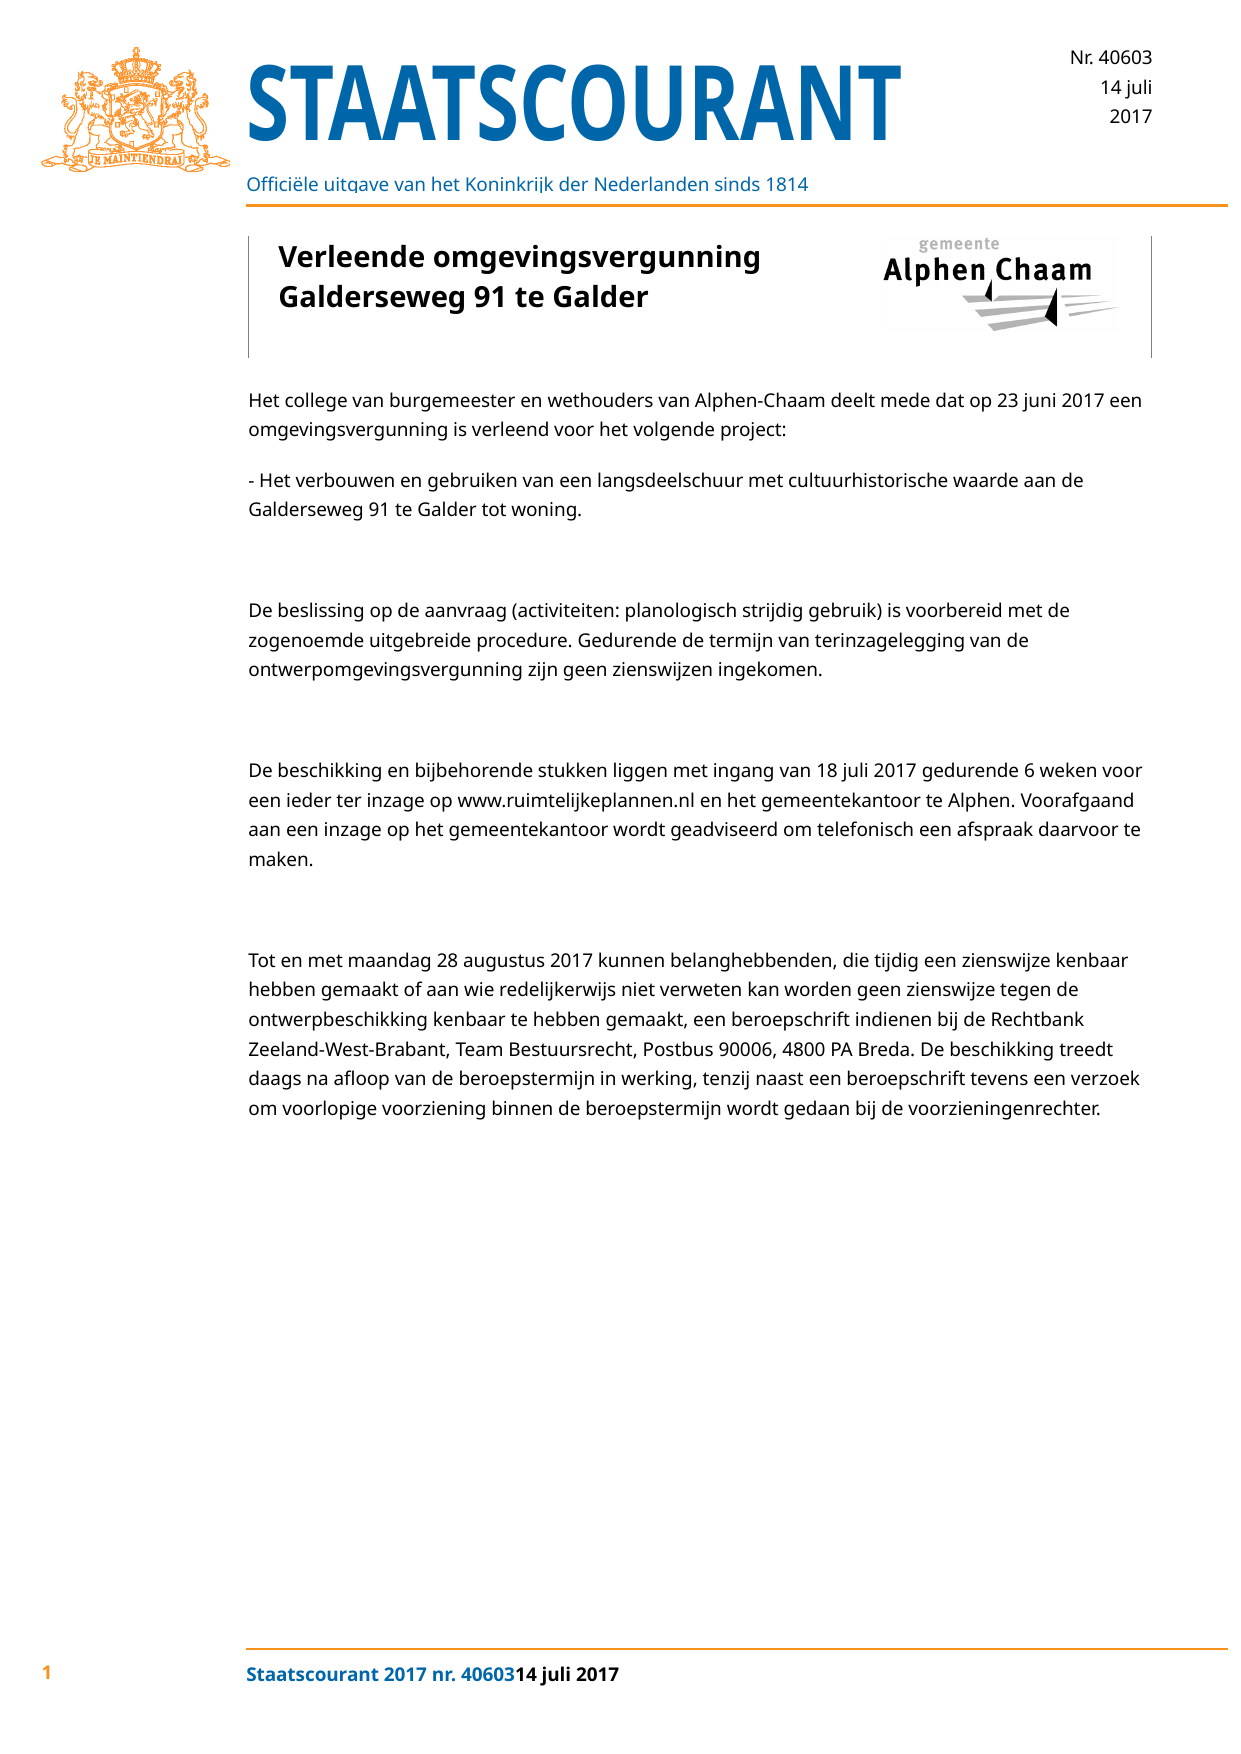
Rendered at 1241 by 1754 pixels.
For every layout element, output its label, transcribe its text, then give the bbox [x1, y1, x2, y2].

picture [882, 236, 1119, 332]
text De beslissing op de aanvraag (activiteiten: planologisch strijdig gebruik) is voorbereid met de zogenoemde uitgebreide procedure. Gedurende de termijn van terinzagelegging van de ontwerpomgevingsvergunning zijn geen zienswijzen ingekomen. [248, 597, 1152, 682]
table_header Verleende omgevingsvergunning Galderseweg 91 te Galder [249, 236, 850, 358]
text Het college van burgemeester en wethouders van Alphen-Chaam deelt mede dat op 23 juni 2017 een omgevingsvergunning is verleend voor het volgende project: [248, 387, 1152, 442]
text Tot en met maandag 28 augustus 2017 kunnen belanghebbenden, die tijdig een zienswijze kenbaar hebben gemaakt of aan wie redelijkerwijs niet verweten kan worden geen zienswijze tegen de ontwerpbeschikking kenbaar te hebben gemaakt, een beroepschrift indienen bij de Rechtbank Zeeland-West-Brabant, Team Bestuursrecht, Postbus 90006, 4800 PA Breda. De beschikking treedt daags na afloop van de beroepstermijn in werking, tenzij naast een beroepschrift tevens een verzoek om voorlopige voorziening binnen de beroepstermijn wordt gedaan bij de voorzieningenrechter. [248, 947, 1152, 1121]
table_header [850, 236, 1151, 358]
text De beschikking en bijbehorende stukken liggen met ingang van 18 juli 2017 gedurende 6 weken voor een ieder ter inzage op www.ruimtelijkeplannen.nl en het gemeentekantoor te Alphen. Voorafgaand aan een inzage op het gemeentekantoor wordt geadviseerd om telefonisch een afspraak daarvoor te maken. [248, 757, 1152, 872]
text - Het verbouwen en gebruiken van een langsdeelschuur met cultuurhistorische waarde aan de Galderseweg 91 te Galder tot woning. [248, 467, 1152, 522]
picture [41, 47, 231, 172]
